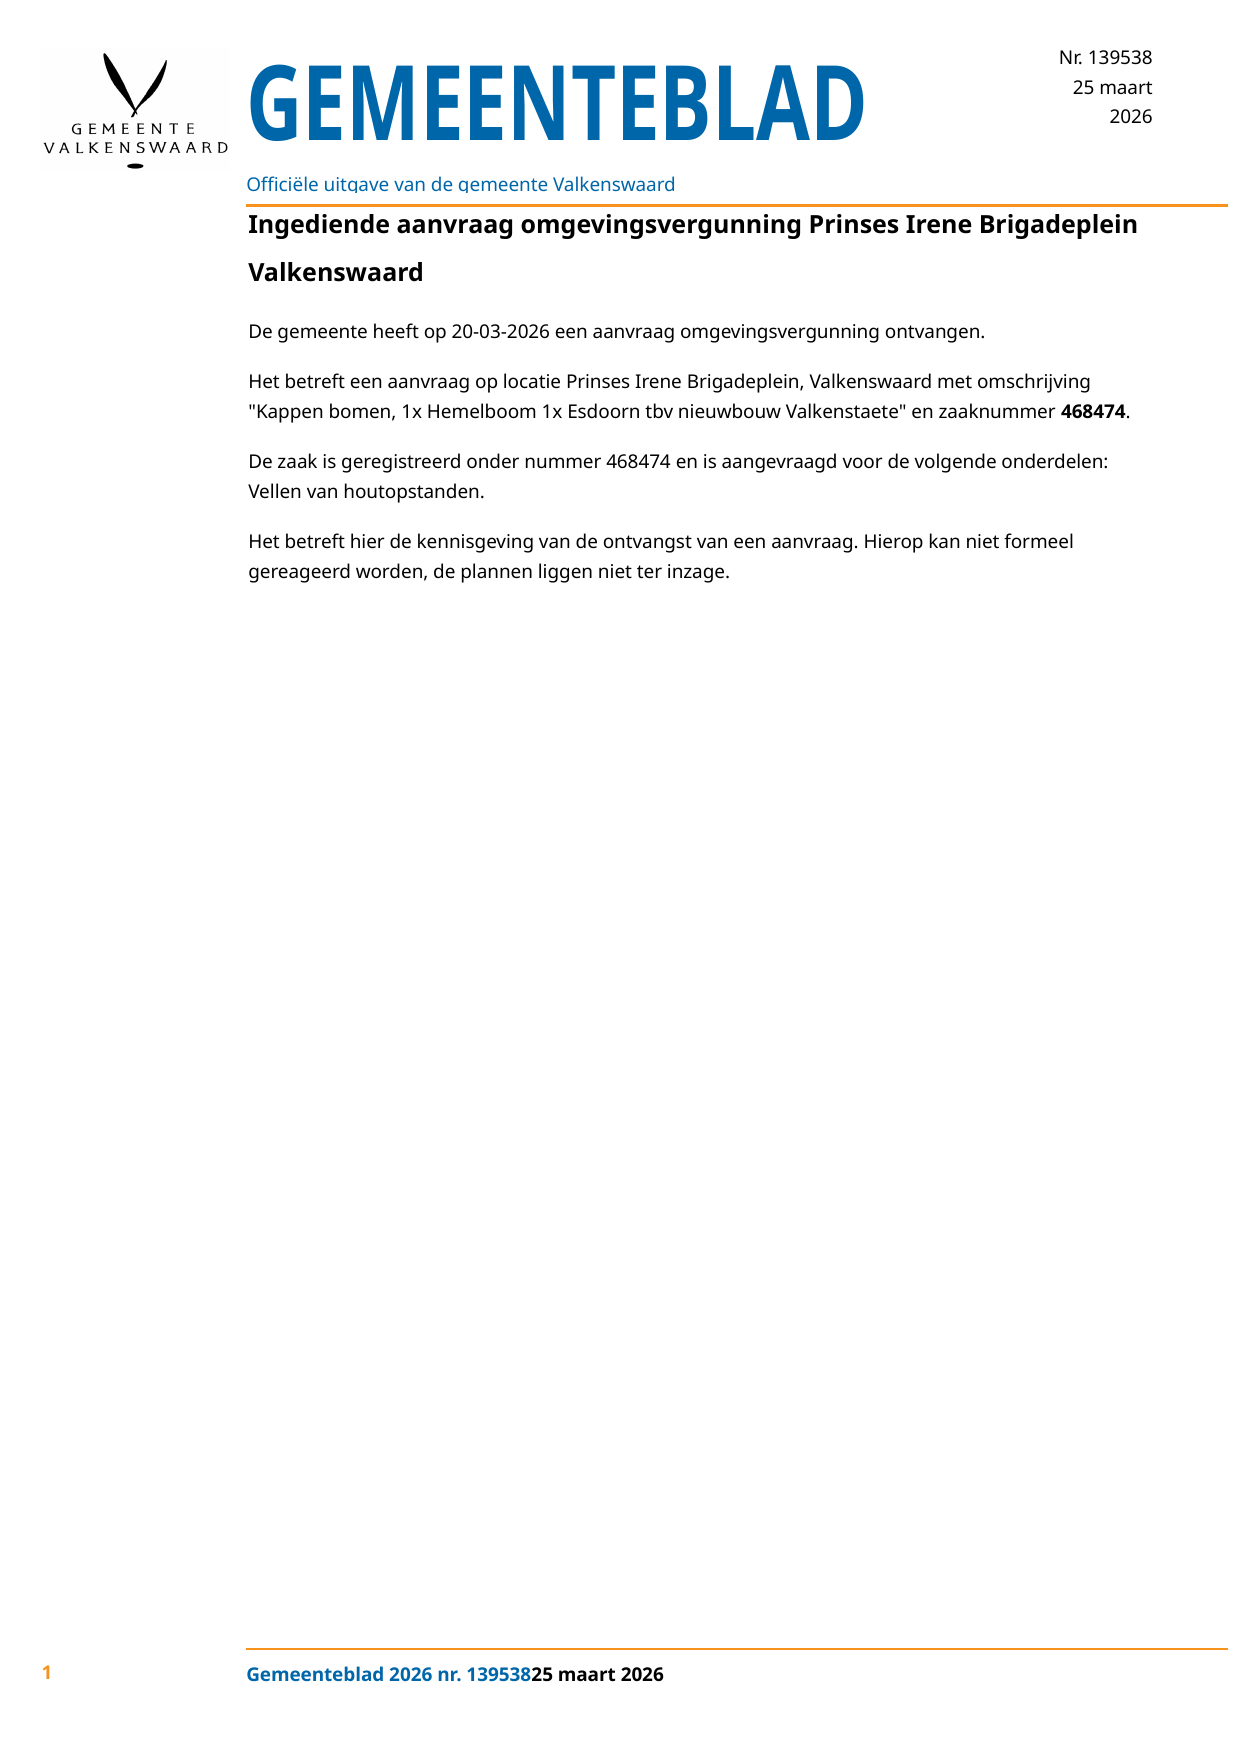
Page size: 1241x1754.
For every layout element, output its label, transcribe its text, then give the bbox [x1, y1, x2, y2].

text De zaak is geregistreerd onder nummer 468474 en is aangevraagd voor de volgende onderdelen: Vellen van houtopstanden. [248, 448, 1152, 504]
text De gemeente heeft op 20-03-2026 een aanvraag omgevingsvergunning ontvangen. [248, 318, 1152, 344]
picture [41, 47, 231, 172]
text Ingediende aanvraag omgevingsvergunning Prinses Irene Brigadeplein Valkenswaard [248, 207, 1152, 288]
text Het betreft een aanvraag op locatie Prinses Irene Brigadeplein, Valkenswaard met omschrijving "Kappen bomen, 1x Hemelboom 1x Esdoorn tbv nieuwbouw Valkenstaete" en zaaknummer 468474. [248, 368, 1152, 424]
text Het betreft hier de kennisgeving van de ontvangst van een aanvraag. Hierop kan niet formeel gereageerd worden, de plannen liggen niet ter inzage. [248, 528, 1152, 584]
